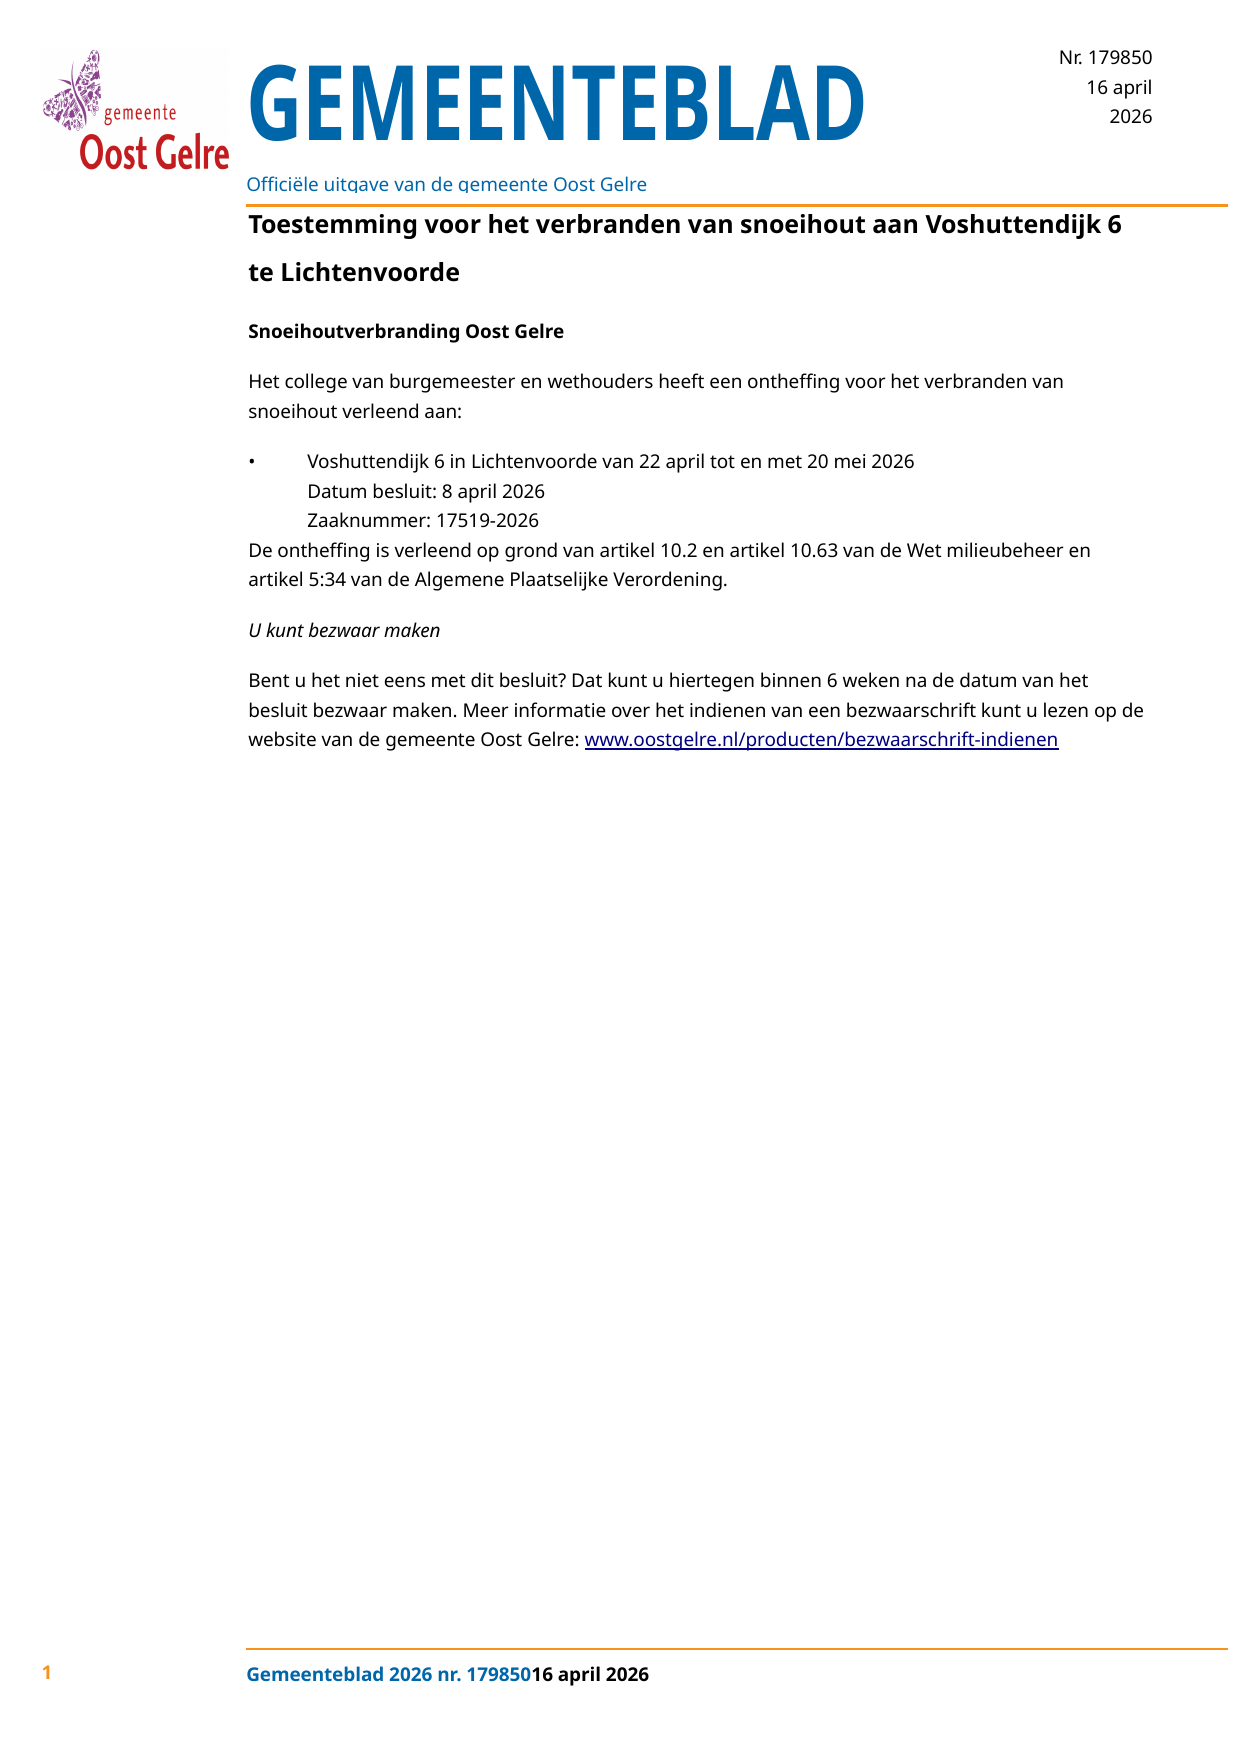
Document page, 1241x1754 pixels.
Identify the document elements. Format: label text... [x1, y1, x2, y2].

text Snoeihoutverbranding Oost Gelre [248, 318, 1152, 344]
text De ontheffing is verleend op grond van artikel 10.2 en artikel 10.63 van de Wet milieubeheer en artikel 5:34 van de Algemene Plaatselijke Verordening. [248, 537, 1152, 592]
text U kunt bezwaar maken [248, 617, 1152, 643]
picture [41, 47, 231, 172]
text Toestemming voor het verbranden van snoeihout aan Voshuttendijk 6 te Lichtenvoorde [248, 207, 1152, 288]
list Voshuttendijk 6 in Lichtenvoorde van 22 april tot en met 20 mei 2026 [248, 448, 1152, 474]
list Datum besluit: 8 april 2026 [248, 478, 1152, 504]
list Zaaknummer: 17519-2026 [248, 507, 1152, 533]
text Bent u het niet eens met dit besluit? Dat kunt u hiertegen binnen 6 weken na de datum van het besluit bezwaar maken. Meer informatie over het indienen van een bezwaarschrift kunt u lezen op de website van de gemeente Oost Gelre: www.oostgelre.nl/producten/bezwaarschrift-indienen [248, 667, 1152, 752]
text Het college van burgemeester en wethouders heeft een ontheffing voor het verbranden van snoeihout verleend aan: [248, 368, 1152, 424]
